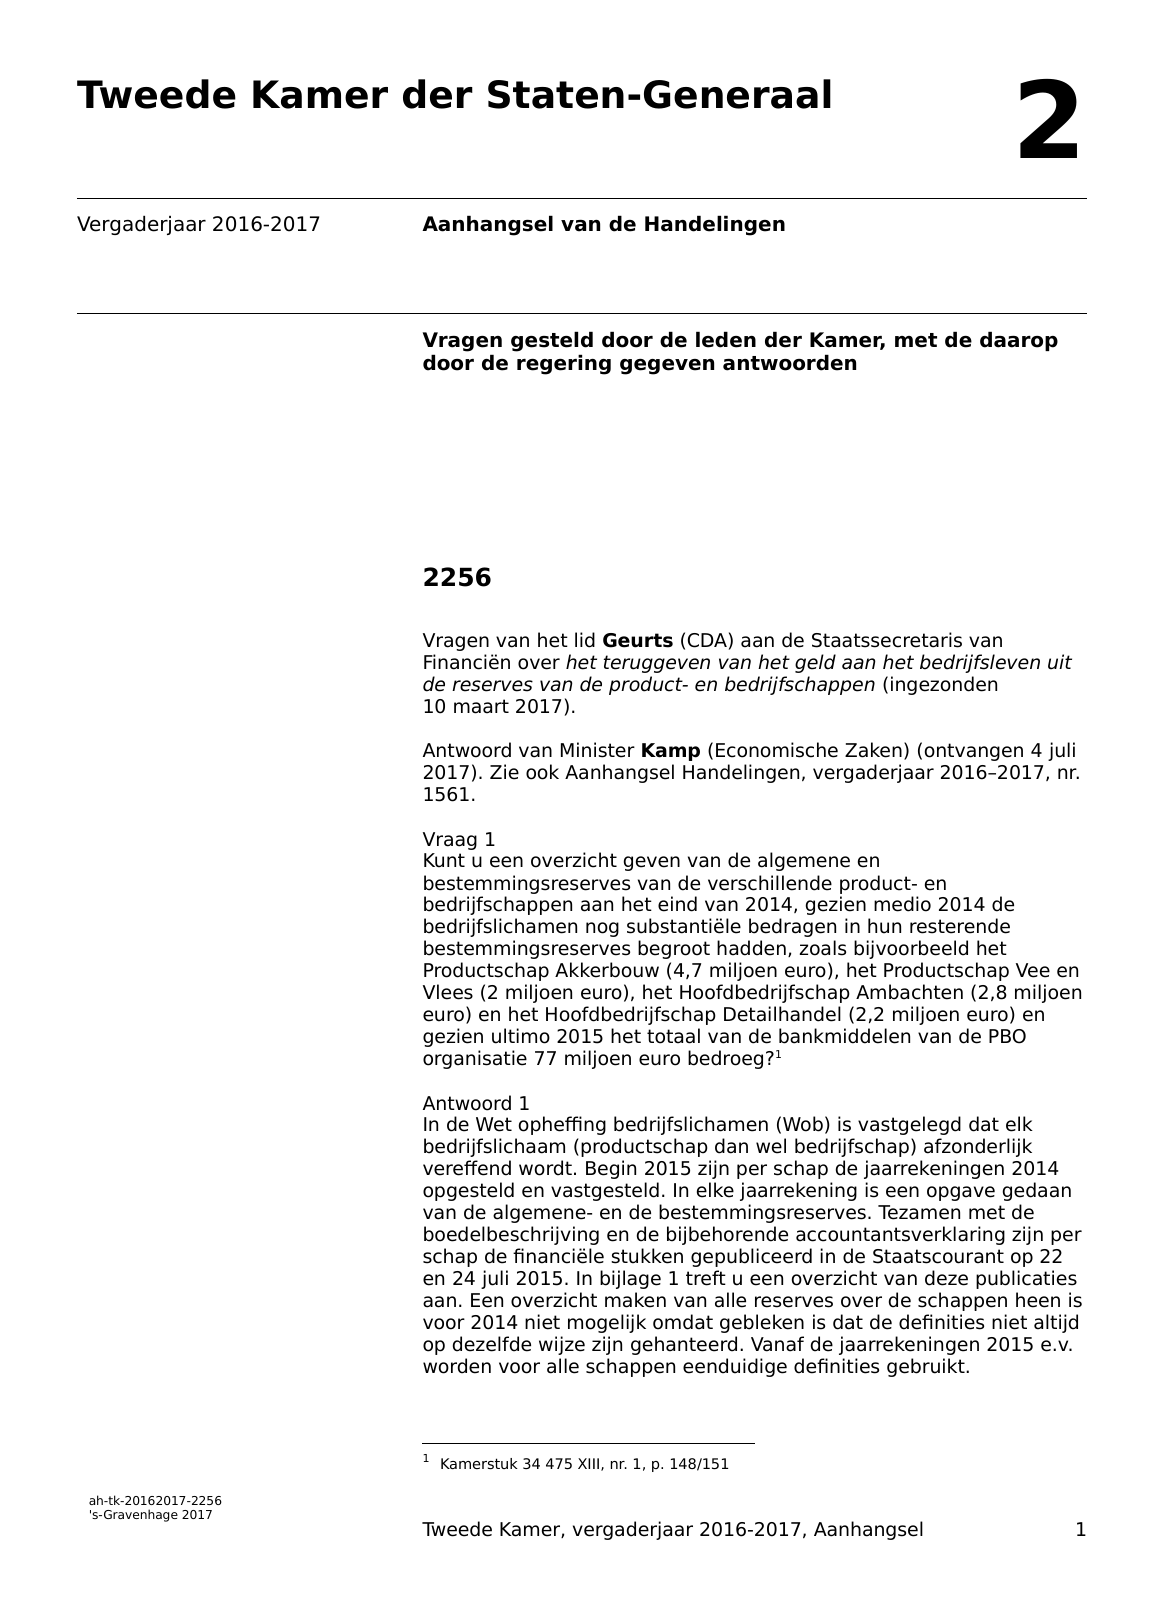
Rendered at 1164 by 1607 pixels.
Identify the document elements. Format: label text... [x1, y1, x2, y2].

table_cell Vergaderjaar 2016-2017 [77, 199, 422, 313]
text Vragen van het lid Geurts (CDA) aan de Staatssecretaris van Financiën over het teruggeven van het geld aan het bedrijfsleven uit de reserves van de product- en bedrijfschappen (ingezonden 10 maart 2017). [422, 630, 1087, 718]
table_cell Aanhangsel van de Handelingen [422, 199, 1087, 313]
text Kunt u een overzicht geven van de algemene en bestemmingsreserves van de verschillende product- en bedrijfschappen aan het eind van 2014, gezien medio 2014 de bedrijfslichamen nog substantiële bedragen in hun resterende bestemmingsreserves begroot hadden, zoals bijvoorbeeld het Productschap Akkerbouw (4,7 miljoen euro), het Productschap Vee en Vlees (2 miljoen euro), het Hoofdbedrijfschap Ambachten (2,8 miljoen euro) en het Hoofdbedrijfschap Detailhandel (2,2 miljoen euro) en gezien ultimo 2015 het totaal van de bankmiddelen van de PBO organisatie 77 miljoen euro bedroeg? [422, 850, 1087, 1070]
table_header 2 [886, 59, 1087, 198]
text 's-Gravenhage 2017 [88, 1508, 323, 1522]
text Antwoord van Minister Kamp (Economische Zaken) (ontvangen 4 juli 2017). Zie ook Aanhangsel Handelingen, vergaderjaar 2016–2017, nr. 1561. [422, 740, 1087, 806]
table_cell [77, 314, 422, 375]
text ah-tk-20162017-2256 [88, 1494, 323, 1508]
table_header Tweede Kamer der Staten-Generaal [77, 59, 886, 198]
text 2256 [422, 563, 1087, 592]
text Antwoord 1 [422, 1092, 1087, 1114]
text Vraag 1 [422, 828, 1087, 850]
table_cell Vragen gesteld door de leden der Kamer, met de daarop door de regering gegeven antwoorden [422, 314, 1087, 375]
text In de Wet opheffing bedrijfslichamen (Wob) is vastgelegd dat elk bedrijfslichaam (productschap dan wel bedrijfschap) afzonderlijk vereffend wordt. Begin 2015 zijn per schap de jaarrekeningen 2014 opgesteld en vastgesteld. In elke jaarrekening is een opgave gedaan van de algemene- en de bestemmingsreserves. Tezamen met de boedelbeschrijving en de bijbehorende accountantsverklaring zijn per schap de financiële stukken gepubliceerd in de Staatscourant op 22 en 24 juli 2015. In bijlage 1 treft u een overzicht van deze publicaties aan. Een overzicht maken van alle reserves over de schappen heen is voor 2014 niet mogelijk omdat gebleken is dat de definities niet altijd op dezelfde wijze zijn gehanteerd. Vanaf de jaarrekeningen 2015 e.v. worden voor alle schappen eenduidige definities gebruikt. [422, 1114, 1087, 1378]
text Kamerstuk 34 475 XIII, nr. 1, p. 148/151 [422, 1452, 1087, 1474]
